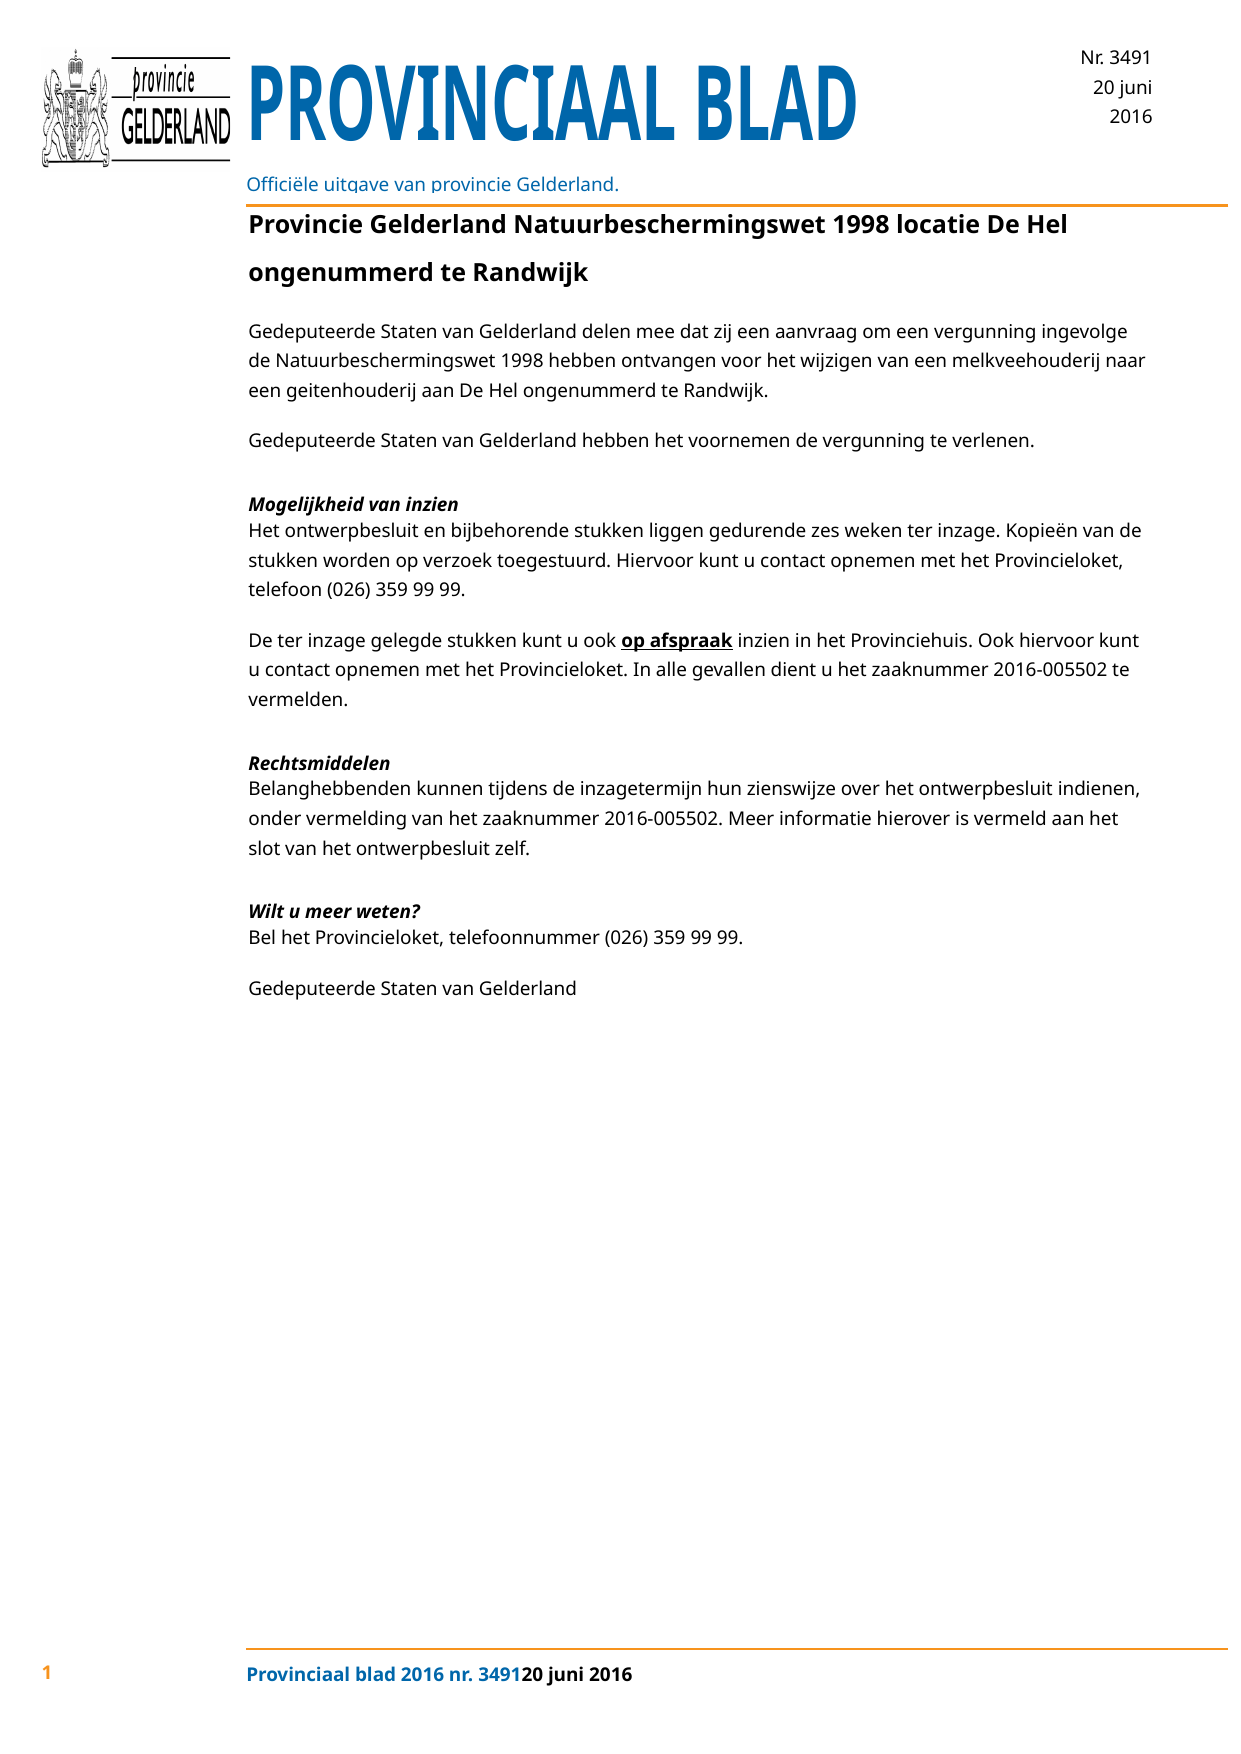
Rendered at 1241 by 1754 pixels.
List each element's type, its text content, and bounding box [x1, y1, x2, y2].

text Wilt u meer weten? [248, 899, 1152, 924]
text Gedeputeerde Staten van Gelderland [248, 975, 1152, 1001]
text Rechtsmiddelen [248, 750, 1152, 776]
text De ter inzage gelegde stukken kunt u ook op afspraak inzien in het Provinciehuis. Ook hiervoor kunt u contact opnemen met het Provincieloket. In alle gevallen dient u het zaaknummer 2016-005502 te vermelden. [248, 627, 1152, 712]
text Mogelijkheid van inzien [248, 491, 1152, 517]
text Provincie Gelderland Natuurbeschermingswet 1998 locatie De Hel ongenummerd te Randwijk [248, 207, 1152, 288]
text Gedeputeerde Staten van Gelderland delen mee dat zij een aanvraag om een vergunning ingevolge de Natuurbeschermingswet 1998 hebben ontvangen voor het wijzigen van een melkveehouderij naar een geitenhouderij aan De Hel ongenummerd te Randwijk. [248, 318, 1152, 403]
text Het ontwerpbesluit en bijbehorende stukken liggen gedurende zes weken ter inzage. Kopieën van de stukken worden op verzoek toegestuurd. Hiervoor kunt u contact opnemen met het Provincieloket, telefoon (026) 359 99 99. [248, 517, 1152, 602]
text Belanghebbenden kunnen tijdens de inzagetermijn hun zienswijze over het ontwerpbesluit indienen, onder vermelding van het zaaknummer 2016-005502. Meer informatie hierover is vermeld aan het slot van het ontwerpbesluit zelf. [248, 776, 1152, 861]
text Gedeputeerde Staten van Gelderland hebben het voornemen de vergunning te verlenen. [248, 427, 1152, 453]
picture [41, 47, 231, 172]
text Bel het Provincieloket, telefoonnummer (026) 359 99 99. [248, 924, 1152, 950]
